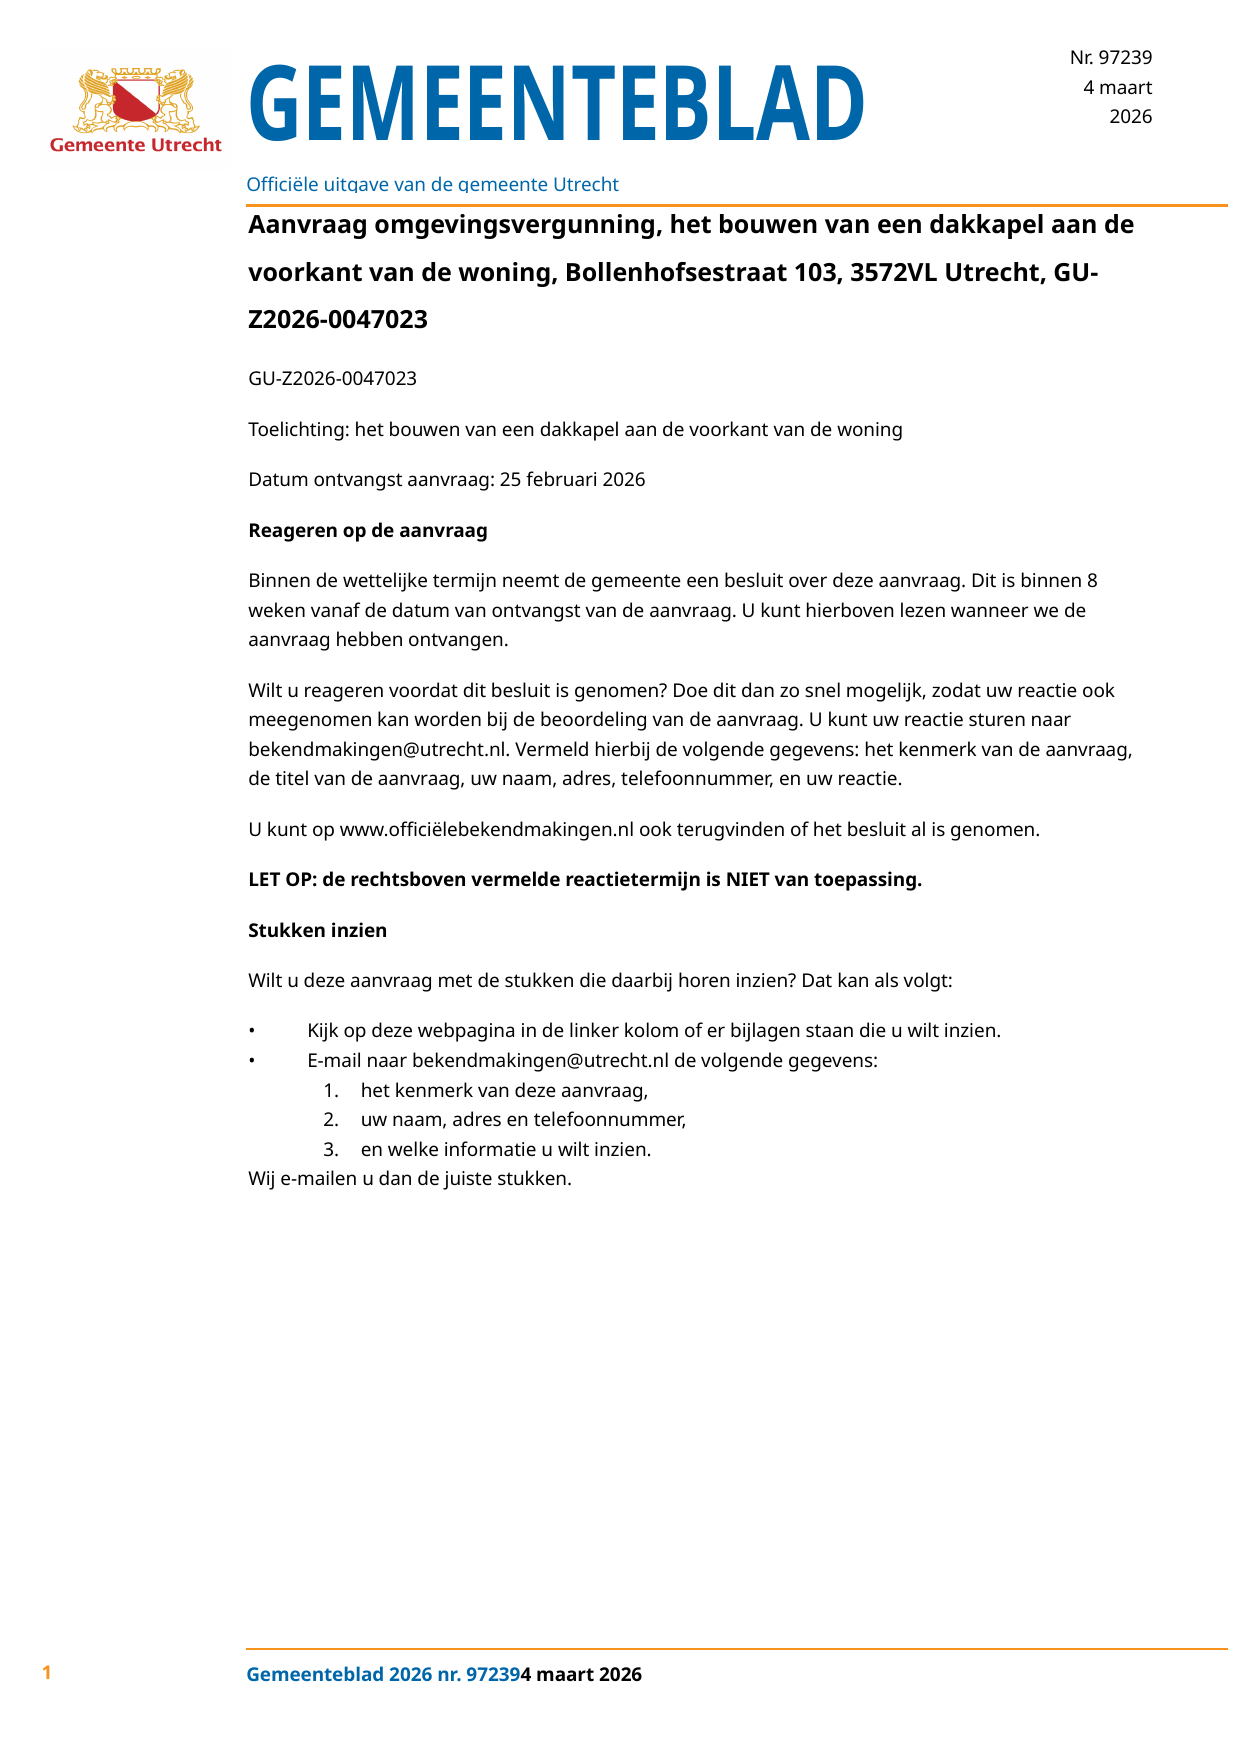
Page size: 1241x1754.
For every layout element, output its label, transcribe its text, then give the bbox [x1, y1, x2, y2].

text GU-Z2026-0047023 [248, 366, 1152, 391]
text Binnen de wettelijke termijn neemt de gemeente een besluit over deze aanvraag. Dit is binnen 8 weken vanaf de datum van ontvangst van de aanvraag. U kunt hierboven lezen wanneer we de aanvraag hebben ontvangen. [248, 567, 1152, 652]
list het kenmerk van deze aanvraag, [323, 1077, 1152, 1102]
text Wilt u deze aanvraag met de stukken die daarbij horen inzien? Dat kan als volgt: [248, 967, 1152, 993]
text Wilt u reageren voordat dit besluit is genomen? Doe dit dan zo snel mogelijk, zodat uw reactie ook meegenomen kan worden bij de beoordeling van de aanvraag. U kunt uw reactie sturen naar bekendmakingen@utrecht.nl. Vermeld hierbij de volgende gegevens: het kenmerk van de aanvraag, de titel van de aanvraag, uw naam, adres, telefoonnummer, en uw reactie. [248, 677, 1152, 791]
text Stukken inzien [248, 917, 1152, 942]
text LET OP: de rechtsboven vermelde reactietermijn is NIET van toepassing. [248, 866, 1152, 892]
list en welke informatie u wilt inzien. [323, 1136, 1152, 1162]
text Toelichting: het bouwen van een dakkapel aan de voorkant van de woning [248, 416, 1152, 442]
text Wij e-mailen u dan de juiste stukken. [248, 1166, 1152, 1191]
list uw naam, adres en telefoonnummer, [323, 1106, 1152, 1132]
text Datum ontvangst aanvraag: 25 februari 2026 [248, 466, 1152, 492]
text Aanvraag omgevingsvergunning, het bouwen van een dakkapel aan de voorkant van de woning, Bollenhofsestraat 103, 3572VL Utrecht, GU-Z2026-0047023 [248, 207, 1152, 336]
list E-mail naar bekendmakingen@utrecht.nl de volgende gegevens: [248, 1047, 1152, 1073]
text U kunt op www.officiëlebekendmakingen.nl ook terugvinden of het besluit al is genomen. [248, 816, 1152, 842]
list Kijk op deze webpagina in de linker kolom of er bijlagen staan die u wilt inzien. [248, 1018, 1152, 1043]
text Reageren op de aanvraag [248, 517, 1152, 542]
picture [41, 47, 231, 172]
